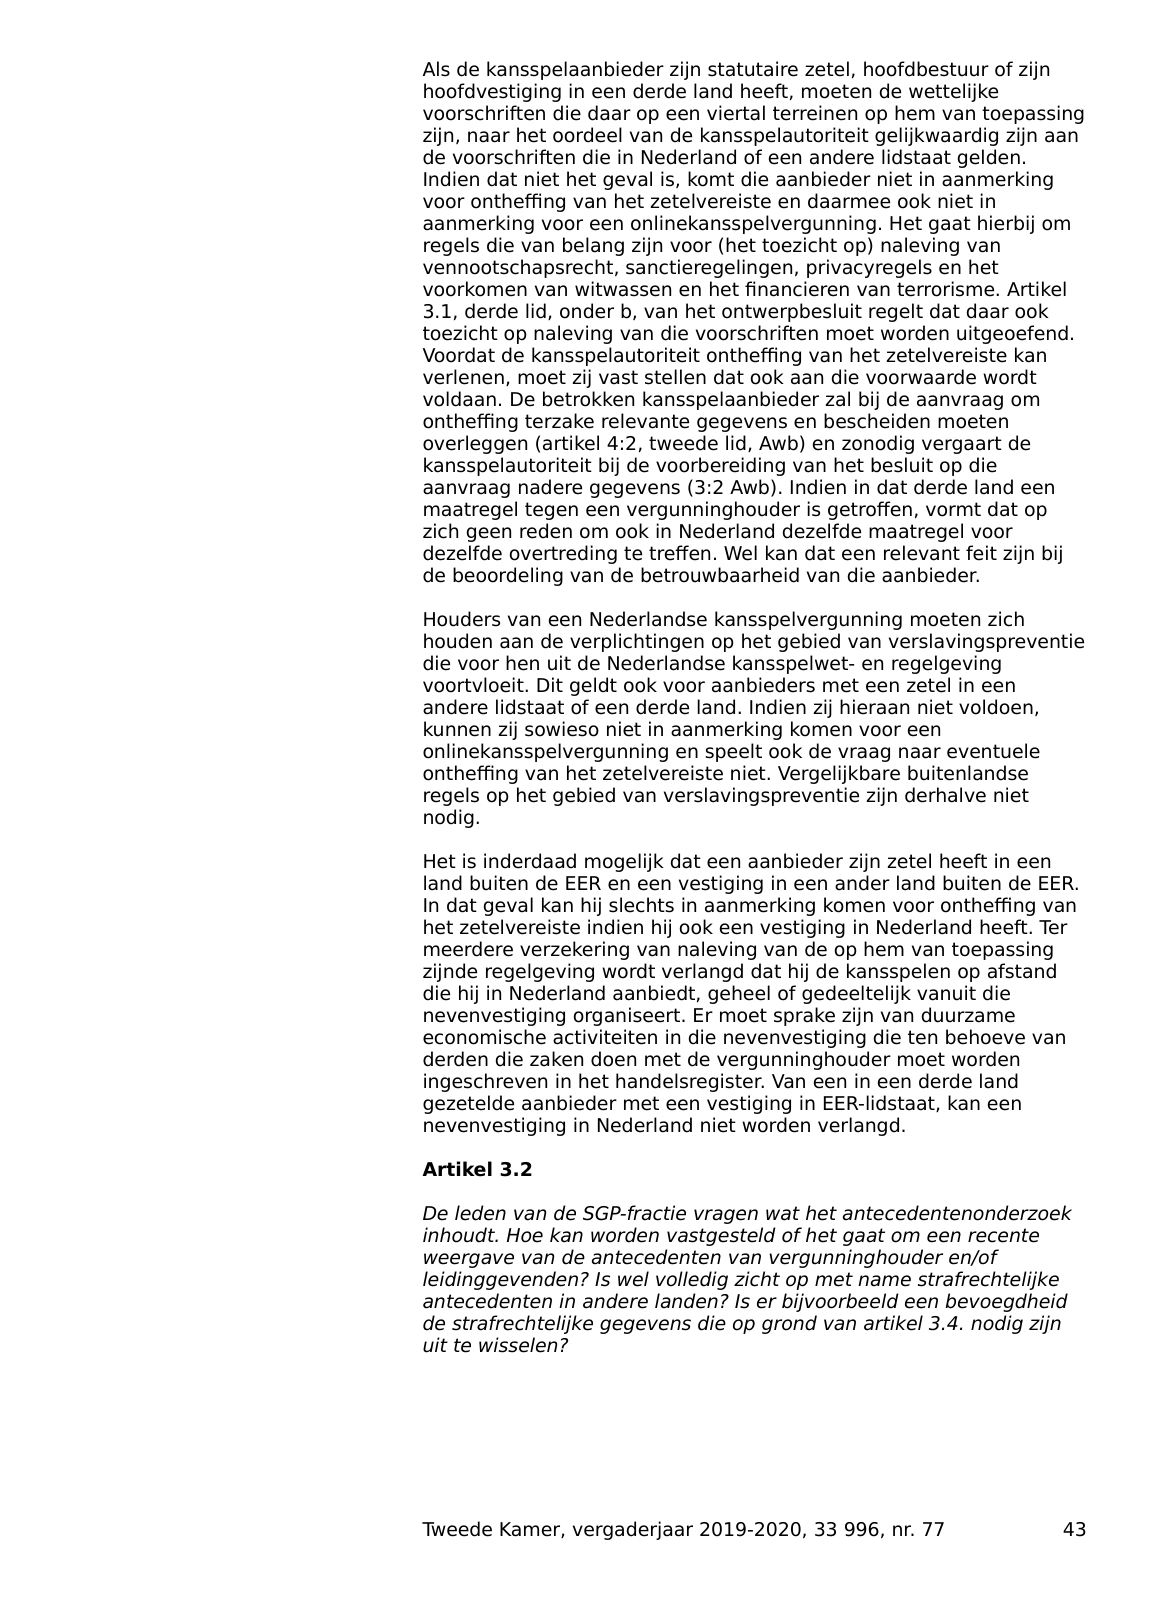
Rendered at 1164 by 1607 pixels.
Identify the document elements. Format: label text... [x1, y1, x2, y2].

text Houders van een Nederlandse kansspelvergunning moeten zich houden aan de verplichtingen op het gebied van verslavingspreventie die voor hen uit de Nederlandse kansspelwet- en regelgeving voortvloeit. Dit geldt ook voor aanbieders met een zetel in een andere lidstaat of een derde land. Indien zij hieraan niet voldoen, kunnen zij sowieso niet in aanmerking komen voor een onlinekansspelvergunning en speelt ook de vraag naar eventuele ontheffing van het zetelvereiste niet. Vergelijkbare buitenlandse regels op het gebied van verslavingspreventie zijn derhalve niet nodig. [422, 609, 1087, 828]
text Het is inderdaad mogelijk dat een aanbieder zijn zetel heeft in een land buiten de EER en een vestiging in een ander land buiten de EER. In dat geval kan hij slechts in aanmerking komen voor ontheffing van het zetelvereiste indien hij ook een vestiging in Nederland heeft. Ter meerdere verzekering van naleving van de op hem van toepassing zijnde regelgeving wordt verlangd dat hij de kansspelen op afstand die hij in Nederland aanbiedt, geheel of gedeeltelijk vanuit die nevenvestiging organiseert. Er moet sprake zijn van duurzame economische activiteiten in die nevenvestiging die ten behoeve van derden die zaken doen met de vergunninghouder moet worden ingeschreven in het handelsregister. Van een in een derde land gezetelde aanbieder met een vestiging in EER-lidstaat, kan een nevenvestiging in Nederland niet worden verlangd. [422, 851, 1087, 1136]
text Als de kansspelaanbieder zijn statutaire zetel, hoofdbestuur of zijn hoofdvestiging in een derde land heeft, moeten de wettelijke voorschriften die daar op een viertal terreinen op hem van toepassing zijn, naar het oordeel van de kansspelautoriteit gelijkwaardig zijn aan de voorschriften die in Nederland of een andere lidstaat gelden. Indien dat niet het geval is, komt die aanbieder niet in aanmerking voor ontheffing van het zetelvereiste en daarmee ook niet in aanmerking voor een onlinekansspelvergunning. Het gaat hierbij om regels die van belang zijn voor (het toezicht op) naleving van vennootschapsrecht, sanctieregelingen, privacyregels en het voorkomen van witwassen en het financieren van terrorisme. Artikel 3.1, derde lid, onder b, van het ontwerpbesluit regelt dat daar ook toezicht op naleving van die voorschriften moet worden uitgeoefend. Voordat de kansspelautoriteit ontheffing van het zetelvereiste kan verlenen, moet zij vast stellen dat ook aan die voorwaarde wordt voldaan. De betrokken kansspelaanbieder zal bij de aanvraag om ontheffing terzake relevante gegevens en bescheiden moeten overleggen (artikel 4:2, tweede lid, Awb) en zonodig vergaart de kansspelautoriteit bij de voorbereiding van het besluit op die aanvraag nadere gegevens (3:2 Awb). Indien in dat derde land een maatregel tegen een vergunninghouder is getroffen, vormt dat op zich geen reden om ook in Nederland dezelfde maatregel voor dezelfde overtreding te treffen. Wel kan dat een relevant feit zijn bij de beoordeling van de betrouwbaarheid van die aanbieder. [422, 59, 1087, 587]
subtitle Artikel 3.2 [422, 1159, 1087, 1181]
text De leden van de SGP-fractie vragen wat het antecedentenonderzoek inhoudt. Hoe kan worden vastgesteld of het gaat om een recente weergave van de antecedenten van vergunninghouder en/of leidinggevenden? Is wel volledig zicht op met name strafrechtelijke antecedenten in andere landen? Is er bijvoorbeeld een bevoegdheid de strafrechtelijke gegevens die op grond van artikel 3.4. nodig zijn uit te wisselen? [422, 1203, 1087, 1357]
